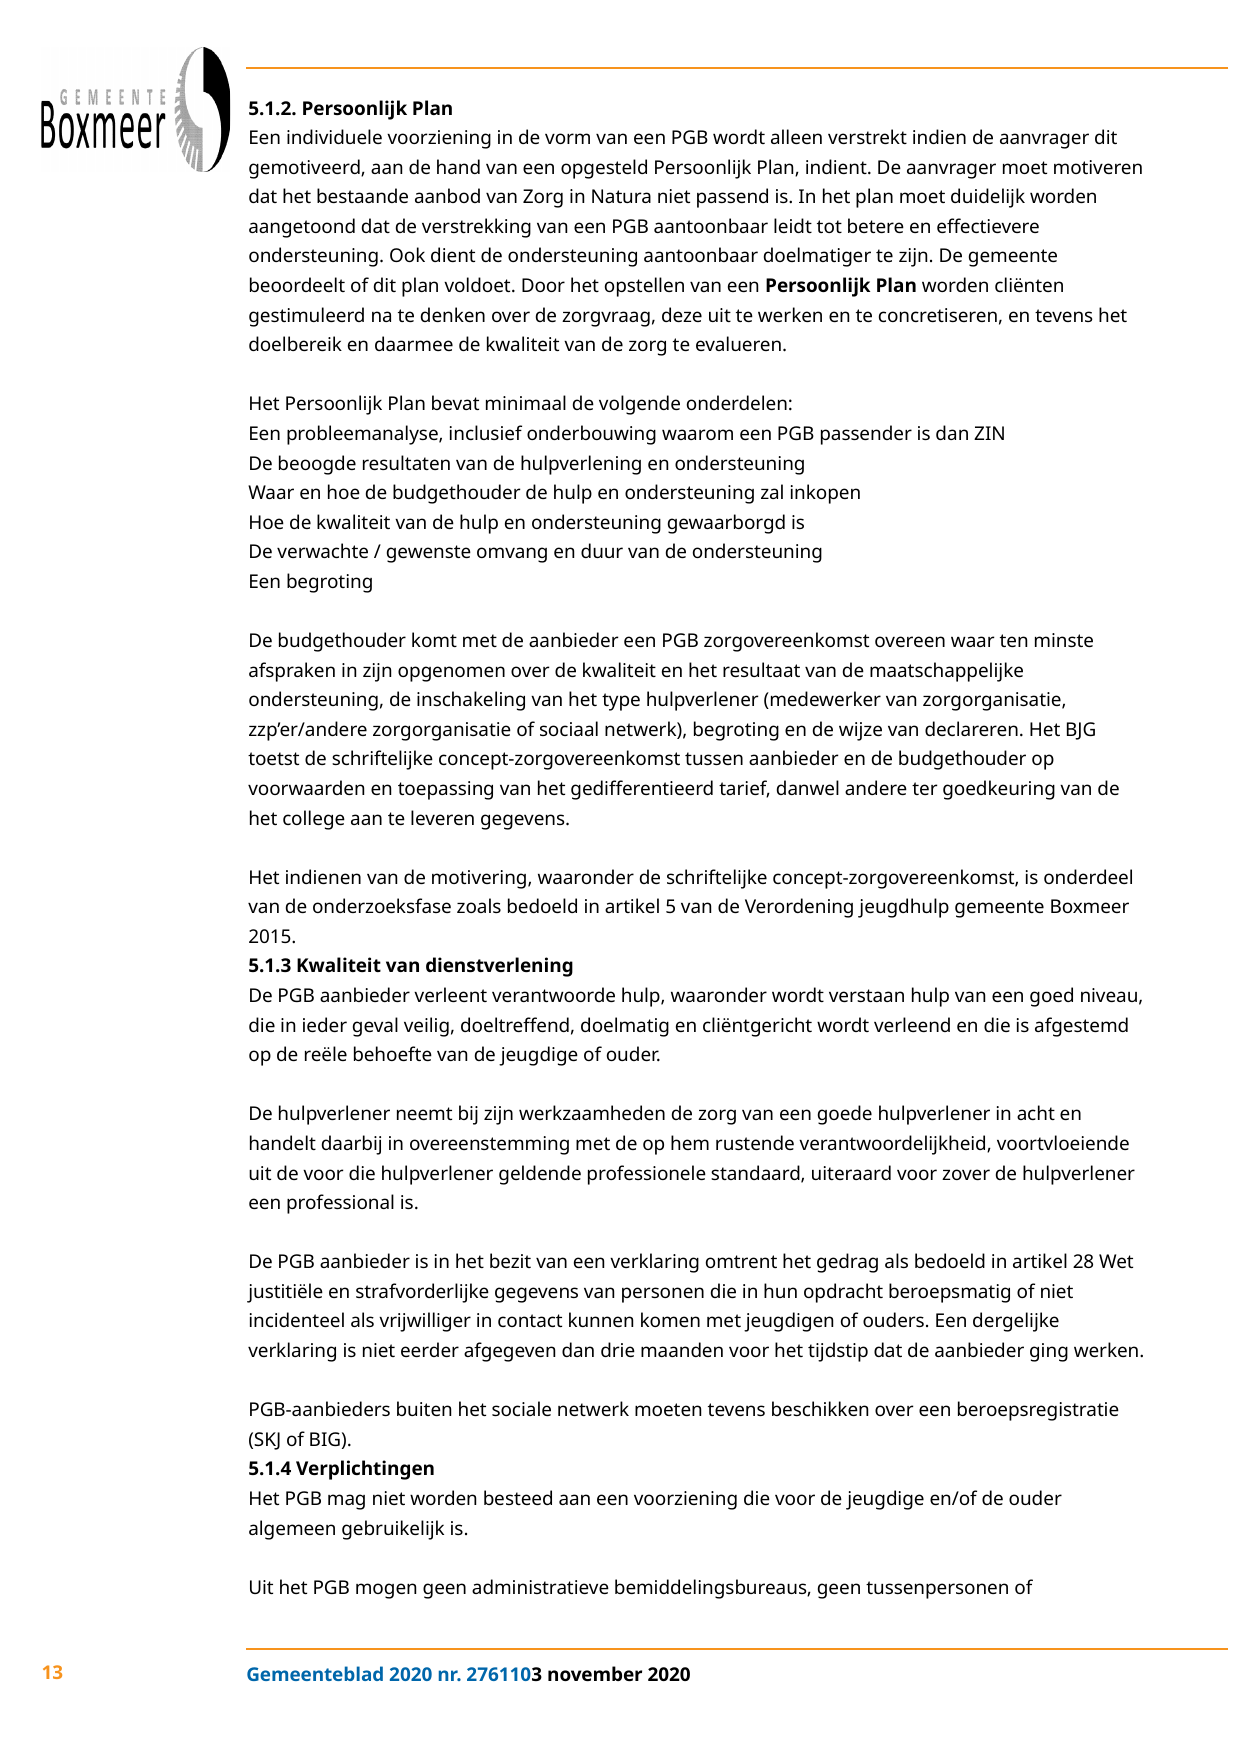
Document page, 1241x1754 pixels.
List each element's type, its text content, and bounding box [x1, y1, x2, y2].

text 5.1.3 Kwaliteit van dienstverlening [248, 953, 1152, 978]
text De PGB aanbieder is in het bezit van een verklaring omtrent het gedrag als bedoeld in artikel 28 Wet justitiële en strafvorderlijke gegevens van personen die in hun opdracht beroepsmatig of niet incidenteel als vrijwilliger in contact kunnen komen met jeugdigen of ouders. Een dergelijke verklaring is niet eerder afgegeven dan drie maanden voor het tijdstip dat de aanbieder ging werken. [248, 1248, 1152, 1363]
text De hulpverlener neemt bij zijn werkzaamheden de zorg van een goede hulpverlener in acht en handelt daarbij in overeenstemming met de op hem rustende verantwoordelijkheid, voortvloeiende uit de voor die hulpverlener geldende professionele standaard, uiteraard voor zover de hulpverlener een professional is. [248, 1101, 1152, 1215]
text Uit het PGB mogen geen administratieve bemiddelingsbureaus, geen tussenpersonen of [248, 1574, 1152, 1600]
text De PGB aanbieder verleent verantwoorde hulp, waaronder wordt verstaan hulp van een goed niveau, die in ieder geval veilig, doeltreffend, doelmatig en cliëntgericht wordt verleend en die is afgestemd op de reële behoefte van de jeugdige of ouder. [248, 982, 1152, 1067]
text 5.1.4 Verplichtingen [248, 1456, 1152, 1481]
text Een individuele voorziening in de vorm van een PGB wordt alleen verstrekt indien de aanvrager dit gemotiveerd, aan de hand van een opgesteld Persoonlijk Plan, indient. De aanvrager moet motiveren dat het bestaande aanbod van Zorg in Natura niet passend is. In het plan moet duidelijk worden aangetoond dat de verstrekking van een PGB aantoonbaar leidt tot betere en effectievere ondersteuning. Ook dient de ondersteuning aantoonbaar doelmatiger te zijn. De gemeente beoordeelt of dit plan voldoet. Door het opstellen van een Persoonlijk Plan worden cliënten gestimuleerd na te denken over de zorgvraag, deze uit te werken en te concretiseren, en tevens het doelbereik en daarmee de kwaliteit van de zorg te evalueren. [248, 124, 1152, 357]
text De verwachte / gewenste omvang en duur van de ondersteuning [248, 538, 1152, 564]
text Het PGB mag niet worden besteed aan een voorziening die voor de jeugdige en/of de ouder algemeen gebruikelijk is. [248, 1485, 1152, 1541]
picture [41, 47, 231, 172]
text PGB-aanbieders buiten het sociale netwerk moeten tevens beschikken over een beroepsregistratie (SKJ of BIG). [248, 1396, 1152, 1452]
text De budgethouder komt met de aanbieder een PGB zorgovereenkomst overeen waar ten minste afspraken in zijn opgenomen over de kwaliteit en het resultaat van de maatschappelijke ondersteuning, de inschakeling van het type hulpverlener (medewerker van zorgorganisatie, zzp’er/andere zorgorganisatie of sociaal netwerk), begroting en de wijze van declareren. Het BJG toetst de schriftelijke concept-zorgovereenkomst tussen aanbieder en de budgethouder op voorwaarden en toepassing van het gedifferentieerd tarief, danwel andere ter goedkeuring van de het college aan te leveren gegevens. [248, 627, 1152, 831]
text Waar en hoe de budgethouder de hulp en ondersteuning zal inkopen [248, 479, 1152, 505]
text Het indienen van de motivering, waaronder de schriftelijke concept-zorgovereenkomst, is onderdeel van de onderzoeksfase zoals bedoeld in artikel 5 van de Verordening jeugdhulp gemeente Boxmeer 2015. [248, 864, 1152, 949]
text Een probleemanalyse, inclusief onderbouwing waarom een PGB passender is dan ZIN [248, 420, 1152, 446]
text 5.1.2. Persoonlijk Plan [248, 95, 1152, 121]
text Het Persoonlijk Plan bevat minimaal de volgende onderdelen: [248, 391, 1152, 416]
text Een begroting [248, 568, 1152, 594]
text Hoe de kwaliteit van de hulp en ondersteuning gewaarborgd is [248, 509, 1152, 535]
text De beoogde resultaten van de hulpverlening en ondersteuning [248, 450, 1152, 476]
